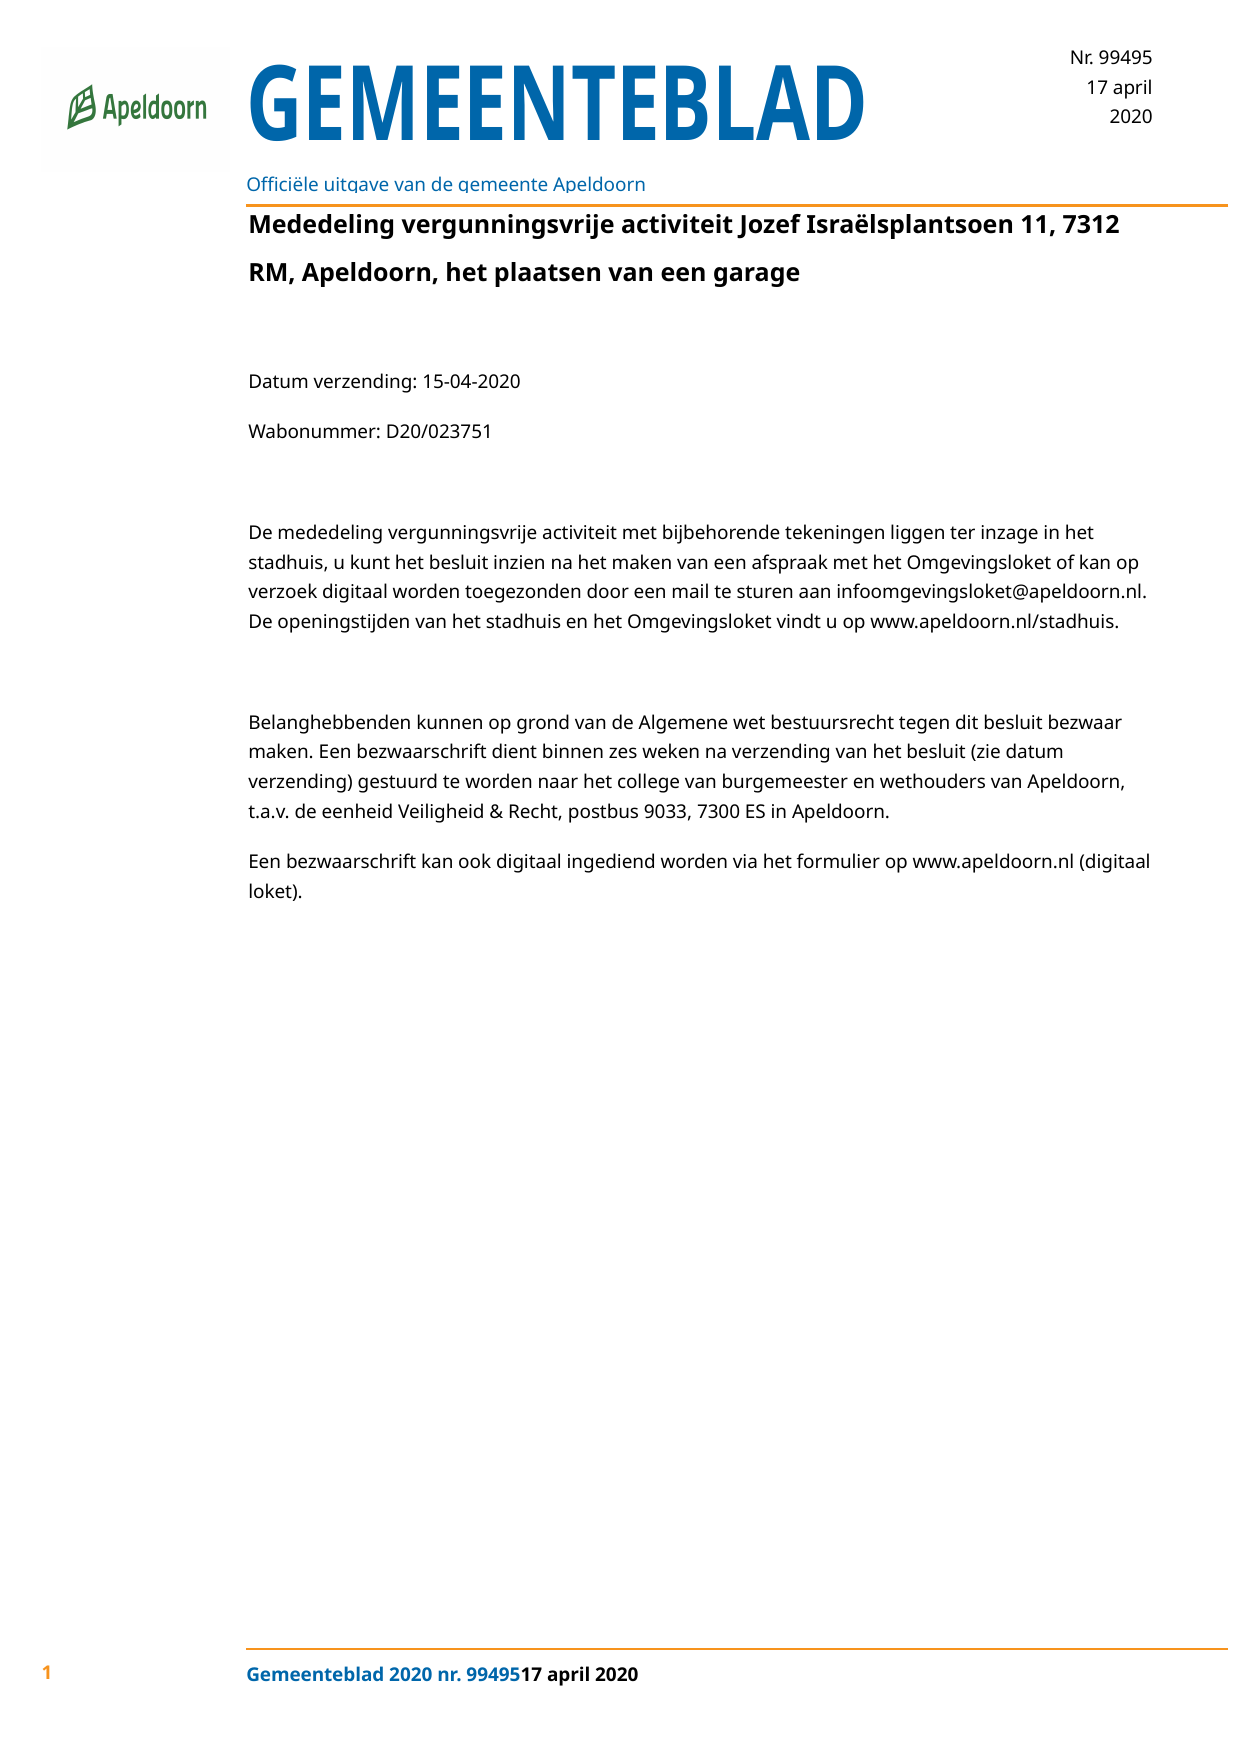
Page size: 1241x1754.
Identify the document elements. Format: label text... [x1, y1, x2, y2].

text De mededeling vergunningsvrije activiteit met bijbehorende tekeningen liggen ter inzage in het stadhuis, u kunt het besluit inzien na het maken van een afspraak met het Omgevingsloket of kan op verzoek digitaal worden toegezonden door een mail te sturen aan infoomgevingsloket@apeldoorn.nl. De openingstijden van het stadhuis en het Omgevingsloket vindt u op www.apeldoorn.nl/stadhuis. [248, 519, 1152, 634]
text Wabonummer: D20/023751 [248, 419, 1152, 444]
text Een bezwaarschrift kan ook digitaal ingediend worden via het formulier op www.apeldoorn.nl (digitaal loket). [248, 848, 1152, 904]
picture [41, 47, 231, 172]
text Belanghebbenden kunnen op grond van de Algemene wet bestuursrecht tegen dit besluit bezwaar maken. Een bezwaarschrift dient binnen zes weken na verzending van het besluit (zie datum verzending) gestuurd te worden naar het college van burgemeester en wethouders van Apeldoorn, t.a.v. de eenheid Veiligheid & Recht, postbus 9033, 7300 ES in Apeldoorn. [248, 709, 1152, 824]
text Datum verzending: 15-04-2020 [248, 368, 1152, 394]
text Mededeling vergunningsvrije activiteit Jozef Israëlsplantsoen 11, 7312 RM, Apeldoorn, het plaatsen van een garage [248, 207, 1152, 288]
